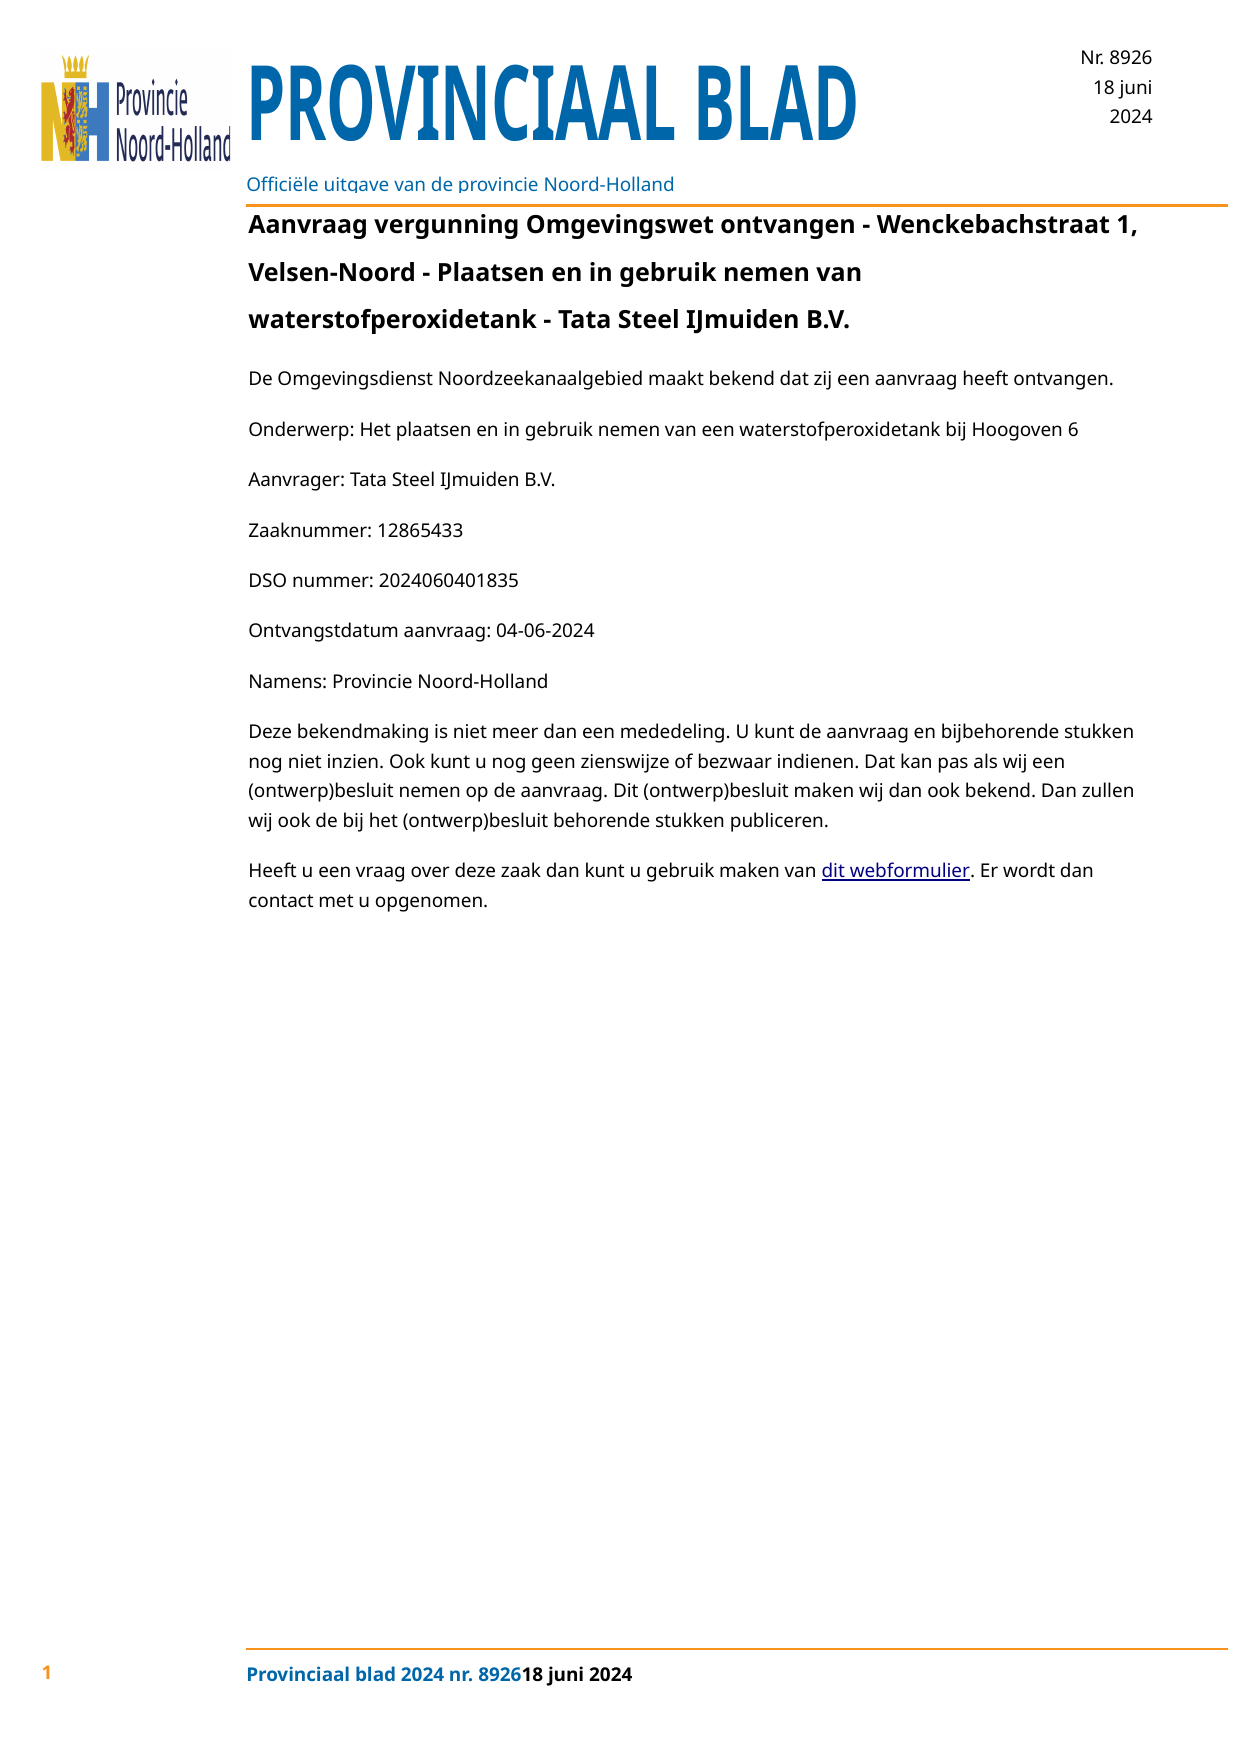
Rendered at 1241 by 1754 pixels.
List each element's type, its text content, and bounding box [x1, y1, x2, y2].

text Ontvangstdatum aanvraag: 04-06-2024 [248, 618, 1152, 643]
text De Omgevingsdienst Noordzeekanaalgebied maakt bekend dat zij een aanvraag heeft ontvangen. [248, 366, 1152, 391]
text Namens: Provincie Noord-Holland [248, 668, 1152, 694]
text Heeft u een vraag over deze zaak dan kunt u gebruik maken van dit webformulier. Er wordt dan contact met u opgenomen. [248, 858, 1152, 913]
text Onderwerp: Het plaatsen en in gebruik nemen van een waterstofperoxidetank bij Hoogoven 6 [248, 416, 1152, 442]
text Aanvraag vergunning Omgevingswet ontvangen - Wenckebachstraat 1, Velsen-Noord - Plaatsen en in gebruik nemen van waterstofperoxidetank - Tata Steel IJmuiden B.V. [248, 207, 1152, 336]
text DSO nummer: 2024060401835 [248, 567, 1152, 593]
picture [41, 47, 231, 172]
text Aanvrager: Tata Steel IJmuiden B.V. [248, 466, 1152, 492]
text Deze bekendmaking is niet meer dan een mededeling. U kunt de aanvraag en bijbehorende stukken nog niet inzien. Ook kunt u nog geen zienswijze of bezwaar indienen. Dat kan pas als wij een (ontwerp)besluit nemen op de aanvraag. Dit (ontwerp)besluit maken wij dan ook bekend. Dan zullen wij ook de bij het (ontwerp)besluit behorende stukken publiceren. [248, 718, 1152, 833]
text Zaaknummer: 12865433 [248, 517, 1152, 542]
